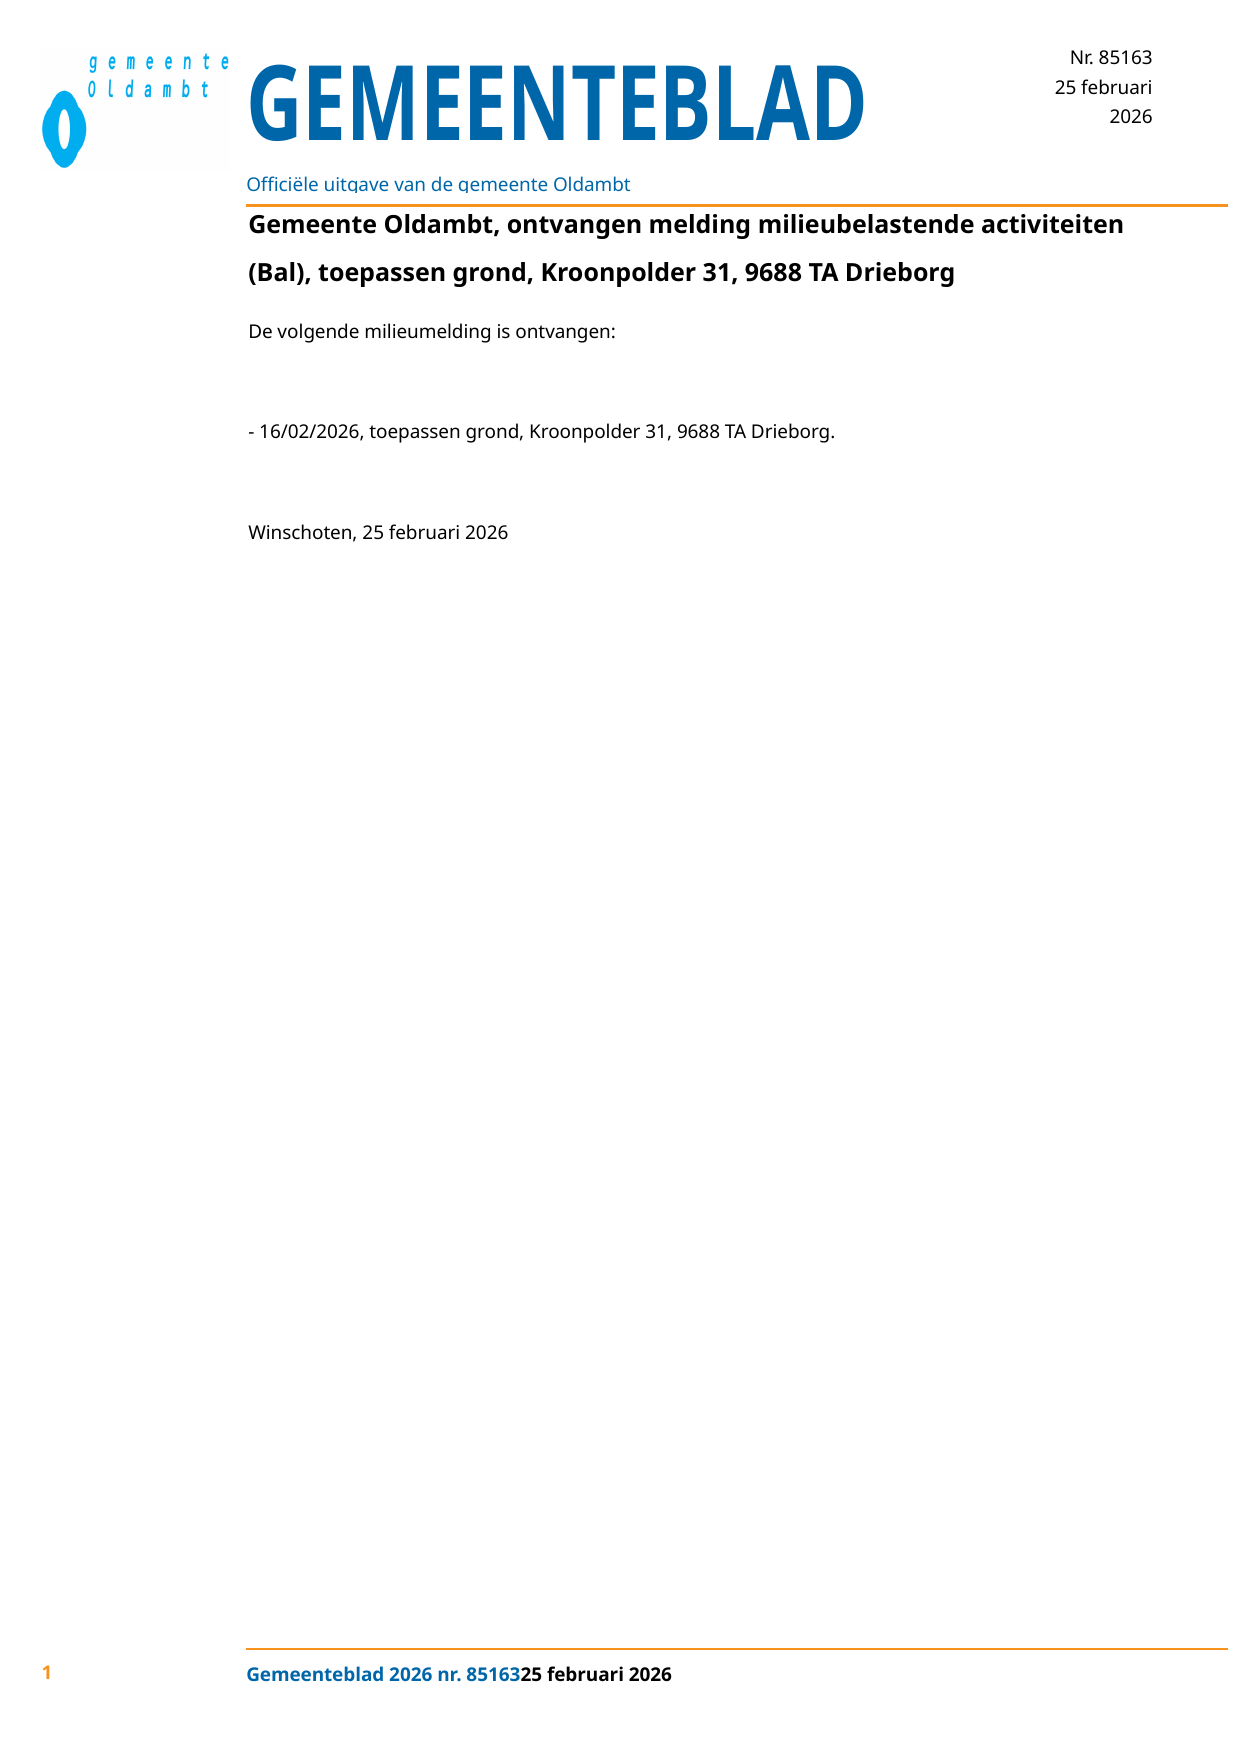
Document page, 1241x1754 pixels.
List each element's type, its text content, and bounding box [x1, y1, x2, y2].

picture [41, 47, 231, 172]
text Gemeente Oldambt, ontvangen melding milieubelastende activiteiten (Bal), toepassen grond, Kroonpolder 31, 9688 TA Drieborg [248, 207, 1152, 288]
text De volgende milieumelding is ontvangen: [248, 318, 1152, 344]
text - 16/02/2026, toepassen grond, Kroonpolder 31, 9688 TA Drieborg. [248, 419, 1152, 444]
text Winschoten, 25 februari 2026 [248, 519, 1152, 545]
